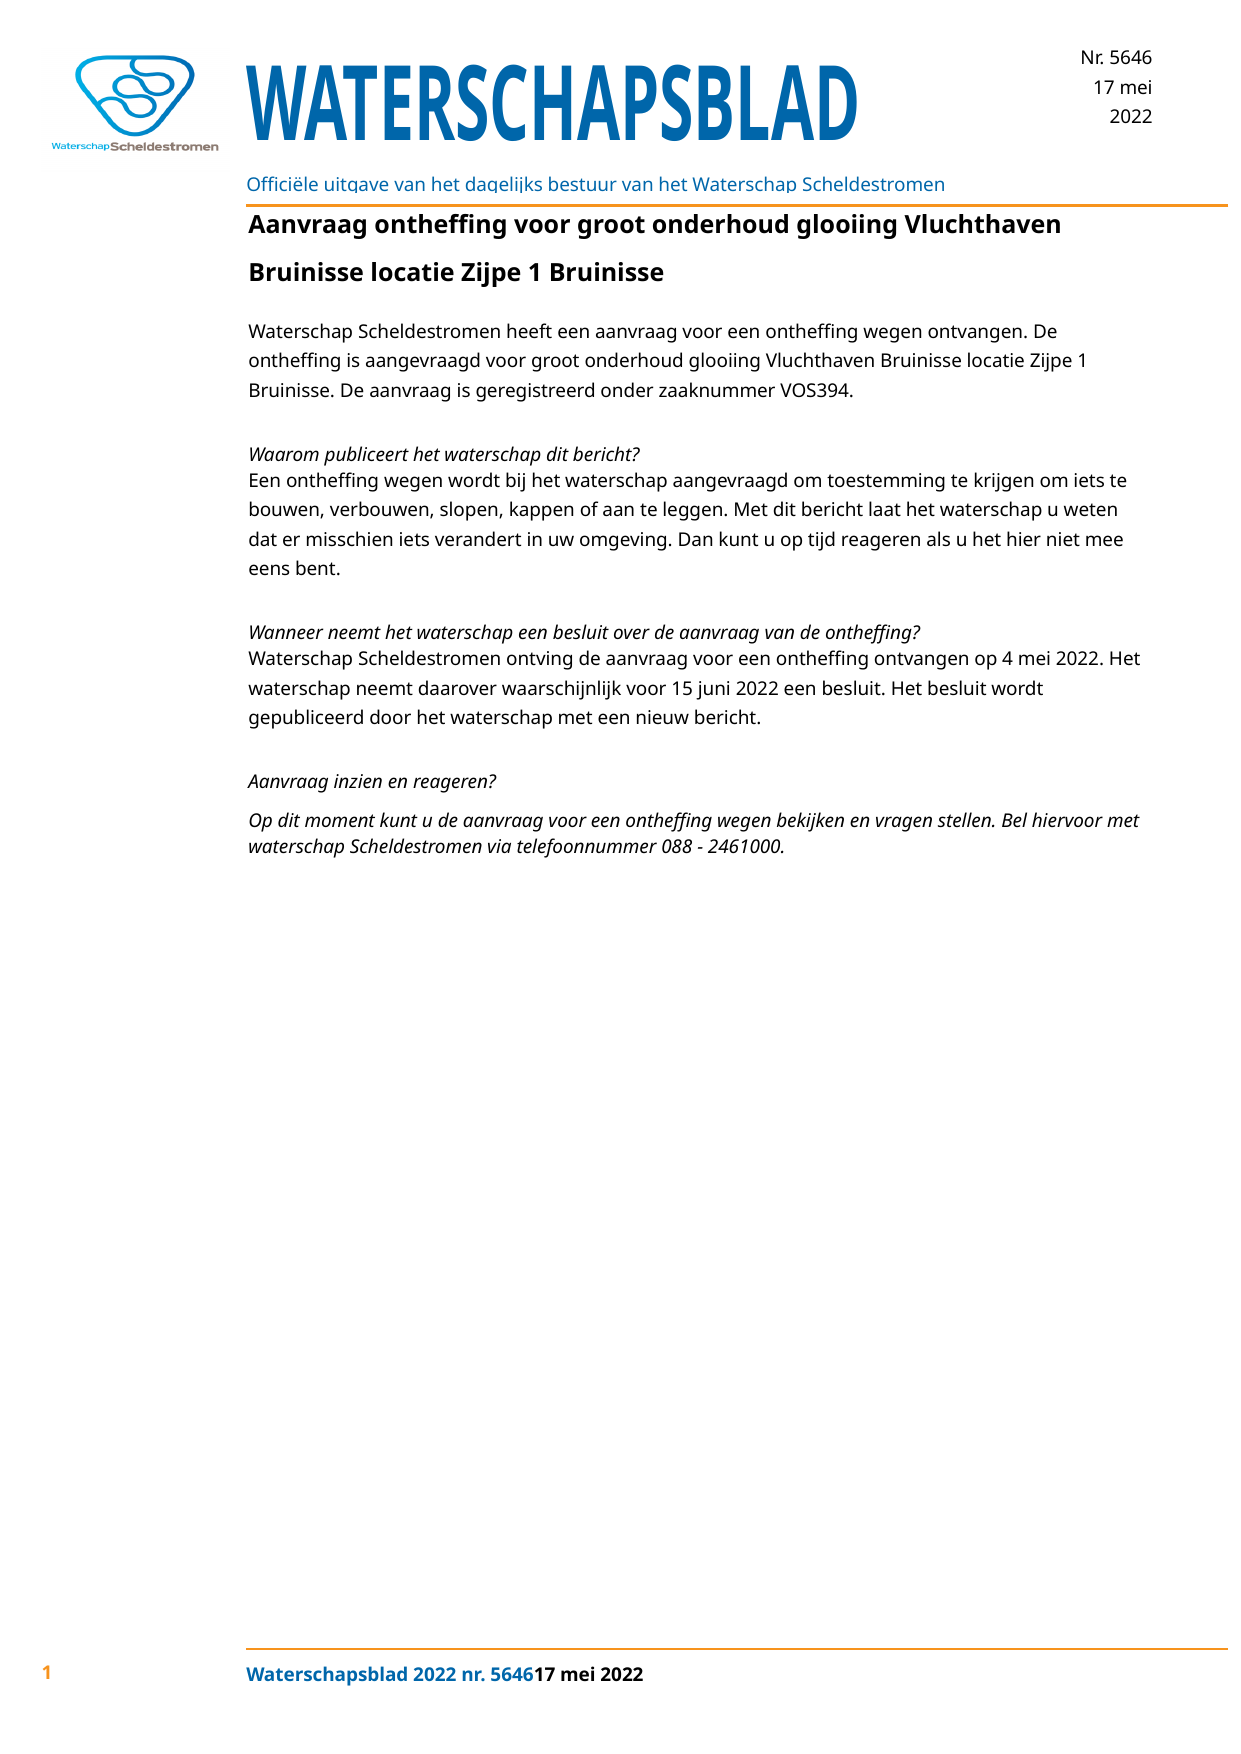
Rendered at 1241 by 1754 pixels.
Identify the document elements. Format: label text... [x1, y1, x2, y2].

text Een ontheffing wegen wordt bij het waterschap aangevraagd om toestemming te krijgen om iets te bouwen, verbouwen, slopen, kappen of aan te leggen. Met dit bericht laat het waterschap u weten dat er misschien iets verandert in uw omgeving. Dan kunt u op tijd reageren als u het hier niet mee eens bent. [248, 467, 1152, 581]
text Wanneer neemt het waterschap een besluit over de aanvraag van de ontheffing? [248, 619, 1152, 645]
picture [41, 47, 231, 172]
text Waterschap Scheldestromen heeft een aanvraag voor een ontheffing wegen ontvangen. De ontheffing is aangevraagd voor groot onderhoud glooiing Vluchthaven Bruinisse locatie Zijpe 1 Bruinisse. De aanvraag is geregistreerd onder zaaknummer VOS394. [248, 318, 1152, 403]
text Waarom publiceert het waterschap dit bericht? [248, 441, 1152, 467]
text Waterschap Scheldestromen ontving de aanvraag voor een ontheffing ontvangen op 4 mei 2022. Het waterschap neemt daarover waarschijnlijk voor 15 juni 2022 een besluit. Het besluit wordt gepubliceerd door het waterschap met een nieuw bericht. [248, 645, 1152, 730]
text Aanvraag ontheffing voor groot onderhoud glooiing Vluchthaven Bruinisse locatie Zijpe 1 Bruinisse [248, 207, 1152, 288]
text Aanvraag inzien en reageren? [248, 768, 1152, 794]
text Op dit moment kunt u de aanvraag voor een ontheffing wegen bekijken en vragen stellen. Bel hiervoor met waterschap Scheldestromen via telefoonnummer 088 - 2461000. [248, 808, 1152, 859]
